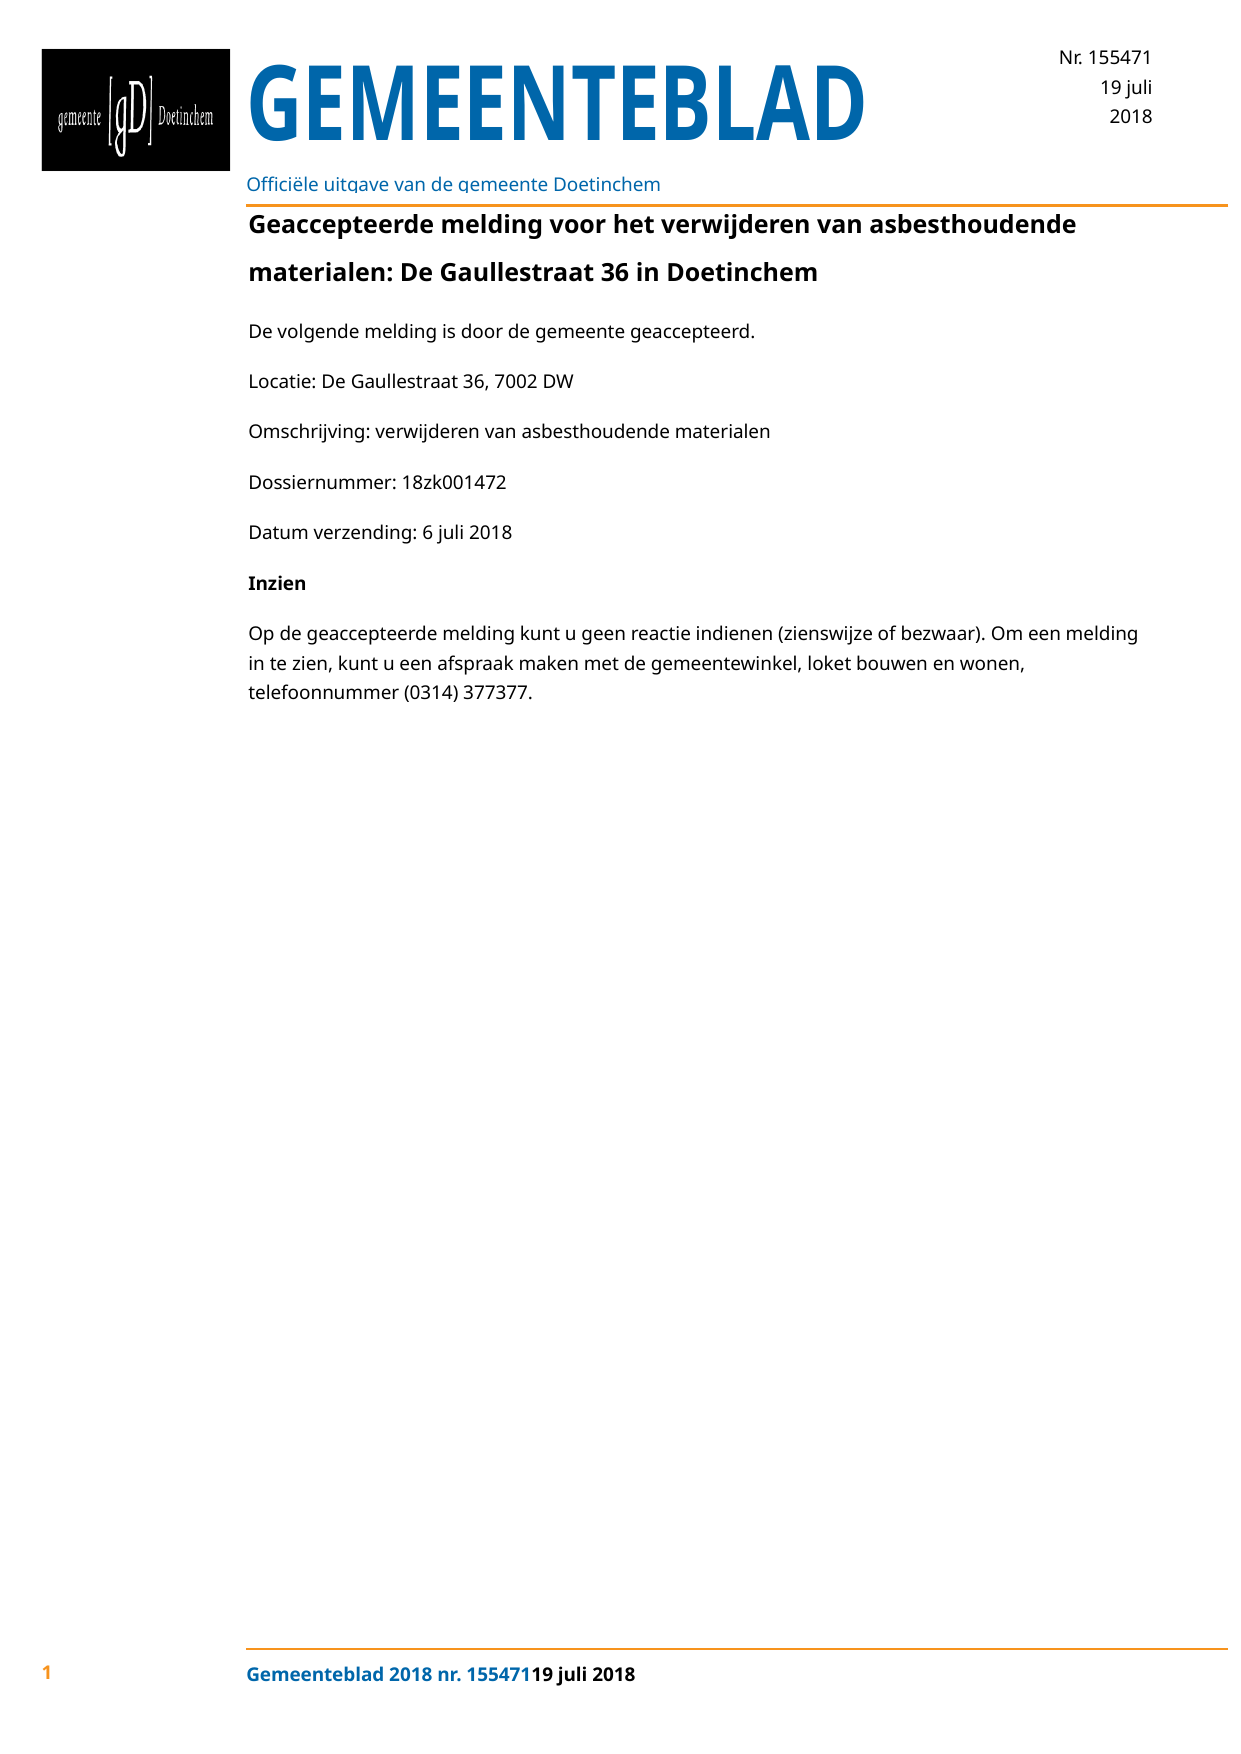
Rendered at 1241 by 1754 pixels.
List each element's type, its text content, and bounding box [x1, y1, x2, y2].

text Datum verzending: 6 juli 2018 [248, 519, 1152, 545]
picture [41, 47, 231, 172]
text De volgende melding is door de gemeente geaccepteerd. [248, 318, 1152, 344]
text Inzien [248, 570, 1152, 596]
text Dossiernummer: 18zk001472 [248, 469, 1152, 495]
text Locatie: De Gaullestraat 36, 7002 DW [248, 368, 1152, 394]
text Omschrijving: verwijderen van asbesthoudende materialen [248, 419, 1152, 444]
text Op de geaccepteerde melding kunt u geen reactie indienen (zienswijze of bezwaar). Om een melding in te zien, kunt u een afspraak maken met de gemeentewinkel, loket bouwen en wonen, telefoonnummer (0314) 377377. [248, 620, 1152, 705]
text Geaccepteerde melding voor het verwijderen van asbesthoudende materialen: De Gaullestraat 36 in Doetinchem [248, 207, 1152, 288]
